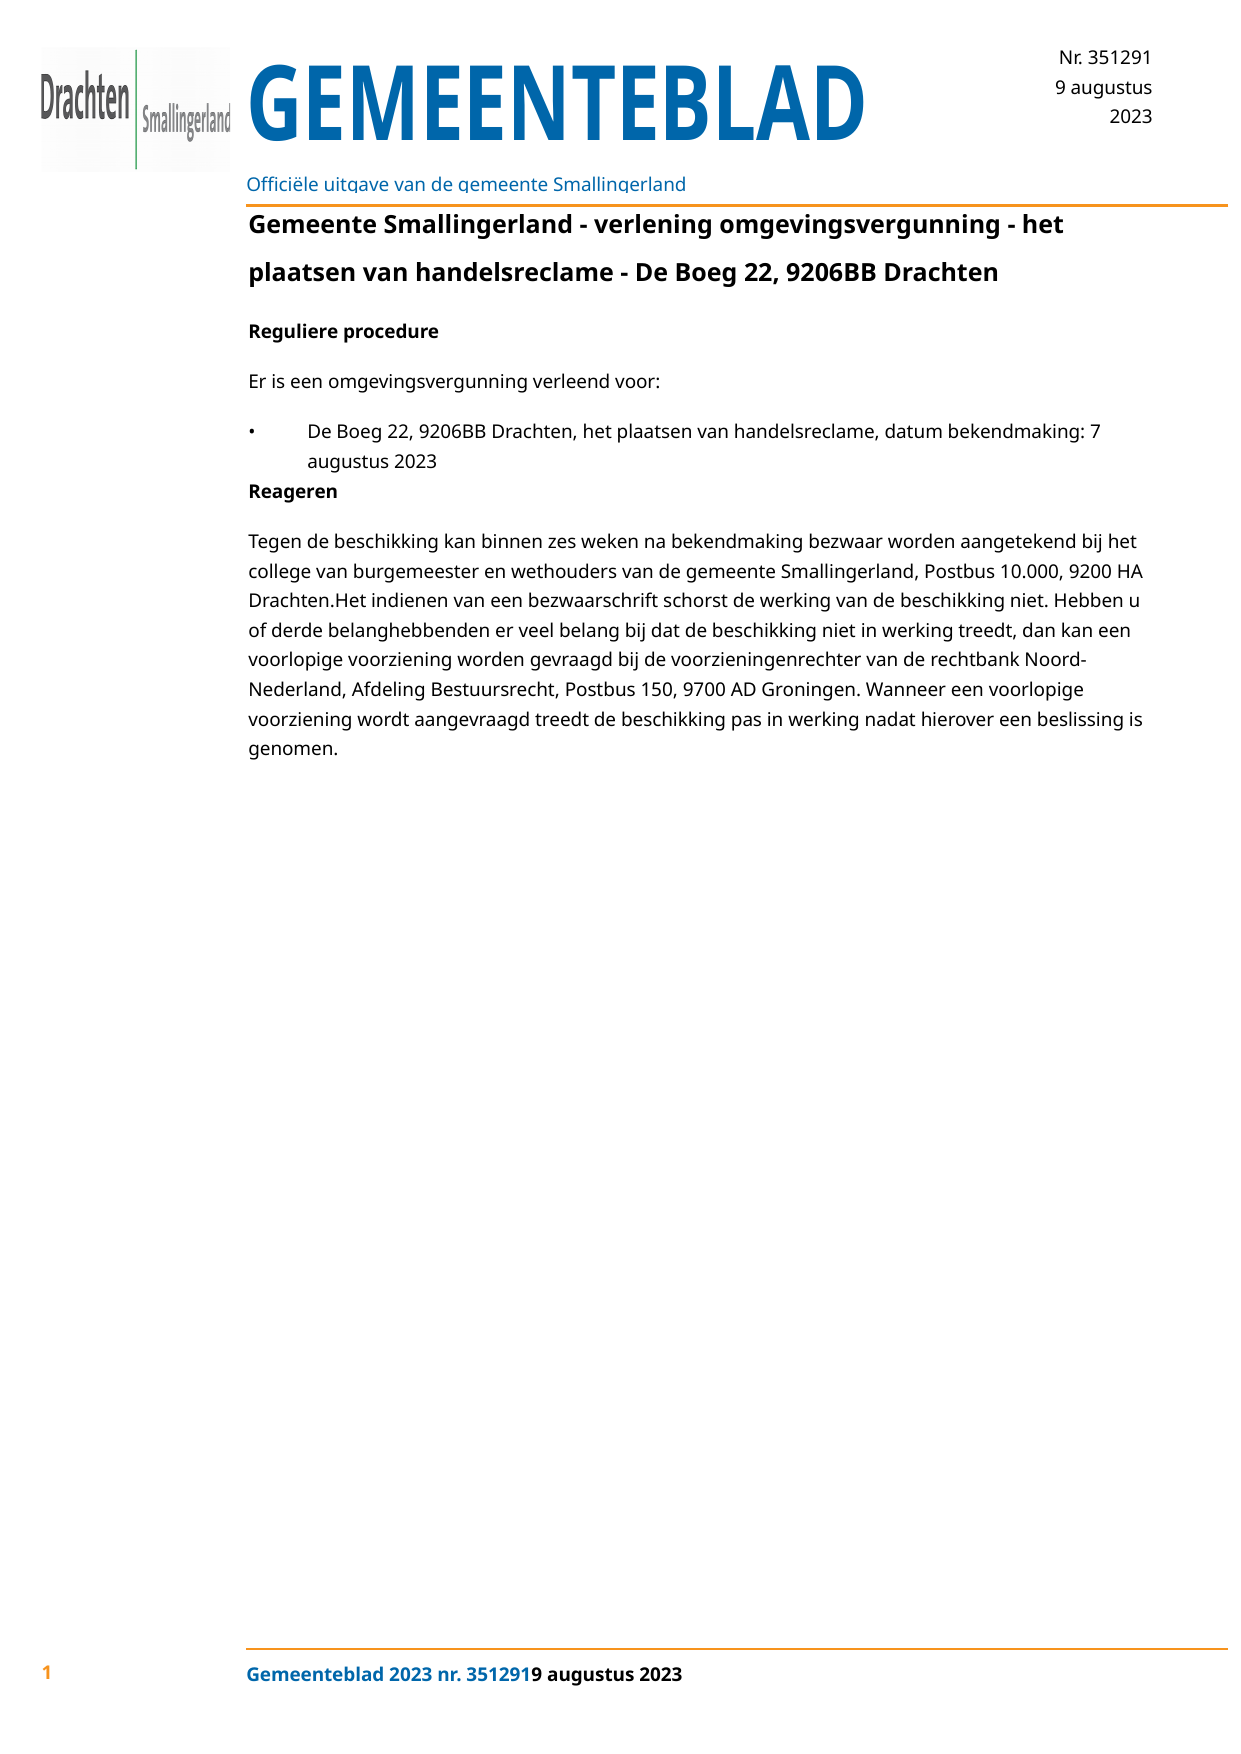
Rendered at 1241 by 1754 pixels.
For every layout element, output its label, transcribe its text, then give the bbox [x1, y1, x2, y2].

text Gemeente Smallingerland - verlening omgevingsvergunning - het plaatsen van handelsreclame - De Boeg 22, 9206BB Drachten [248, 207, 1152, 288]
text Reageren [248, 478, 1152, 504]
picture [41, 47, 231, 172]
list De Boeg 22, 9206BB Drachten, het plaatsen van handelsreclame, datum bekendmaking: 7 augustus 2023 [248, 419, 1152, 474]
text Reguliere procedure [248, 318, 1152, 344]
text Tegen de beschikking kan binnen zes weken na bekendmaking bezwaar worden aangetekend bij het college van burgemeester en wethouders van de gemeente Smallingerland, Postbus 10.000, 9200 HA Drachten.Het indienen van een bezwaarschrift schorst de werking van de beschikking niet. Hebben u of derde belanghebbenden er veel belang bij dat de beschikking niet in werking treedt, dan kan een voorlopige voorziening worden gevraagd bij de voorzieningenrechter van de rechtbank Noord-Nederland, Afdeling Bestuursrecht, Postbus 150, 9700 AD Groningen. Wanneer een voorlopige voorziening wordt aangevraagd treedt de beschikking pas in werking nadat hierover een beslissing is genomen. [248, 528, 1152, 761]
text Er is een omgevingsvergunning verleend voor: [248, 368, 1152, 394]
